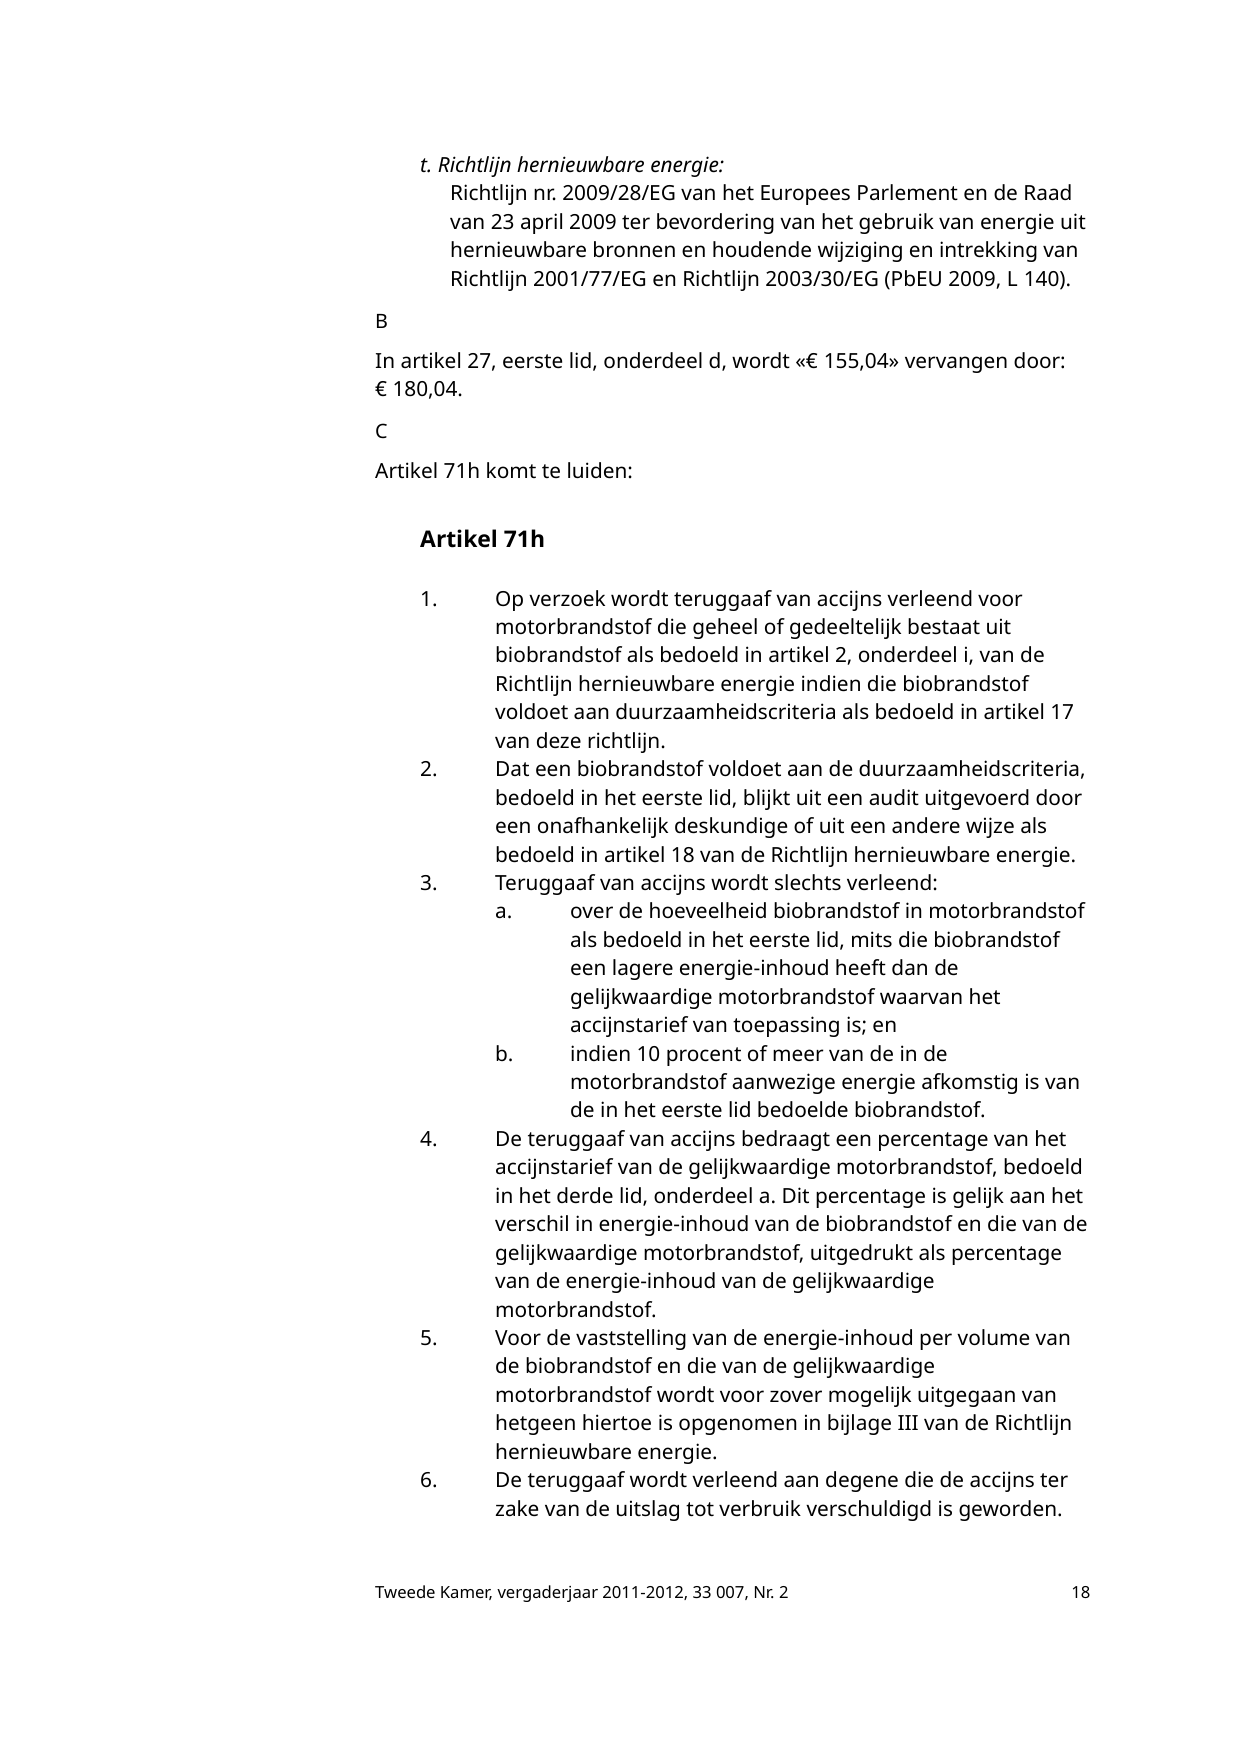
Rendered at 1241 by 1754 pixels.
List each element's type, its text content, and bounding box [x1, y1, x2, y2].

text In artikel 27, eerste lid, onderdeel d, wordt «€ 155,04» vervangen door: € 180,04. [375, 346, 1090, 403]
text Richtlijn nr. 2009/28/EG van het Europees Parlement en de Raad van 23 april 2009 ter bevordering van het gebruik van energie uit hernieuwbare bronnen en houdende wijziging en intrekking van Richtlijn 2001/77/EG en Richtlijn 2003/30/EG (PbEU 2009, L 140). [450, 178, 1090, 292]
list De teruggaaf van accijns bedraagt een percentage van het accijnstarief van de gelijkwaardige motorbrandstof, bedoeld in het derde lid, onderdeel a. Dit percentage is gelijk aan het verschil in energie-inhoud van de biobrandstof en die van de gelijkwaardige motorbrandstof, uitgedrukt als percentage van de energie-inhoud van de gelijkwaardige motorbrandstof. [420, 1124, 1090, 1323]
text t. Richtlijn hernieuwbare energie: [420, 150, 1090, 178]
list Teruggaaf van accijns wordt slechts verleend: [420, 868, 1090, 897]
list Voor de vaststelling van de energie-inhoud per volume van de biobrandstof en die van de gelijkwaardige motorbrandstof wordt voor zover mogelijk uitgegaan van hetgeen hiertoe is opgenomen in bijlage III van de Richtlijn hernieuwbare energie. [420, 1323, 1090, 1465]
list Dat een biobrandstof voldoet aan de duurzaamheidscriteria, bedoeld in het eerste lid, blijkt uit een audit uitgevoerd door een onafhankelijk deskundige of uit een andere wijze als bedoeld in artikel 18 van de Richtlijn hernieuwbare energie. [420, 754, 1090, 868]
list indien 10 procent of meer van de in de motorbrandstof aanwezige energie afkomstig is van de in het eerste lid bedoelde biobrandstof. [495, 1039, 1090, 1124]
list Op verzoek wordt teruggaaf van accijns verleend voor motorbrandstof die geheel of gedeeltelijk bestaat uit biobrandstof als bedoeld in artikel 2, onderdeel i, van de Richtlijn hernieuwbare energie indien die biobrandstof voldoet aan duurzaamheidscriteria als bedoeld in artikel 17 van deze richtlijn. [420, 584, 1090, 754]
text Artikel 71h komt te luiden: [375, 457, 1090, 485]
text B [375, 307, 1090, 334]
list De teruggaaf wordt verleend aan degene die de accijns ter zake van de uitslag tot verbruik verschuldigd is geworden. [420, 1465, 1090, 1522]
subtitle Artikel 71h [420, 522, 1090, 554]
text C [375, 418, 1090, 445]
list over de hoeveelheid biobrandstof in motorbrandstof als bedoeld in het eerste lid, mits die biobrandstof een lagere energie-inhoud heeft dan de gelijkwaardige motorbrandstof waarvan het accijnstarief van toepassing is; en [495, 897, 1090, 1039]
